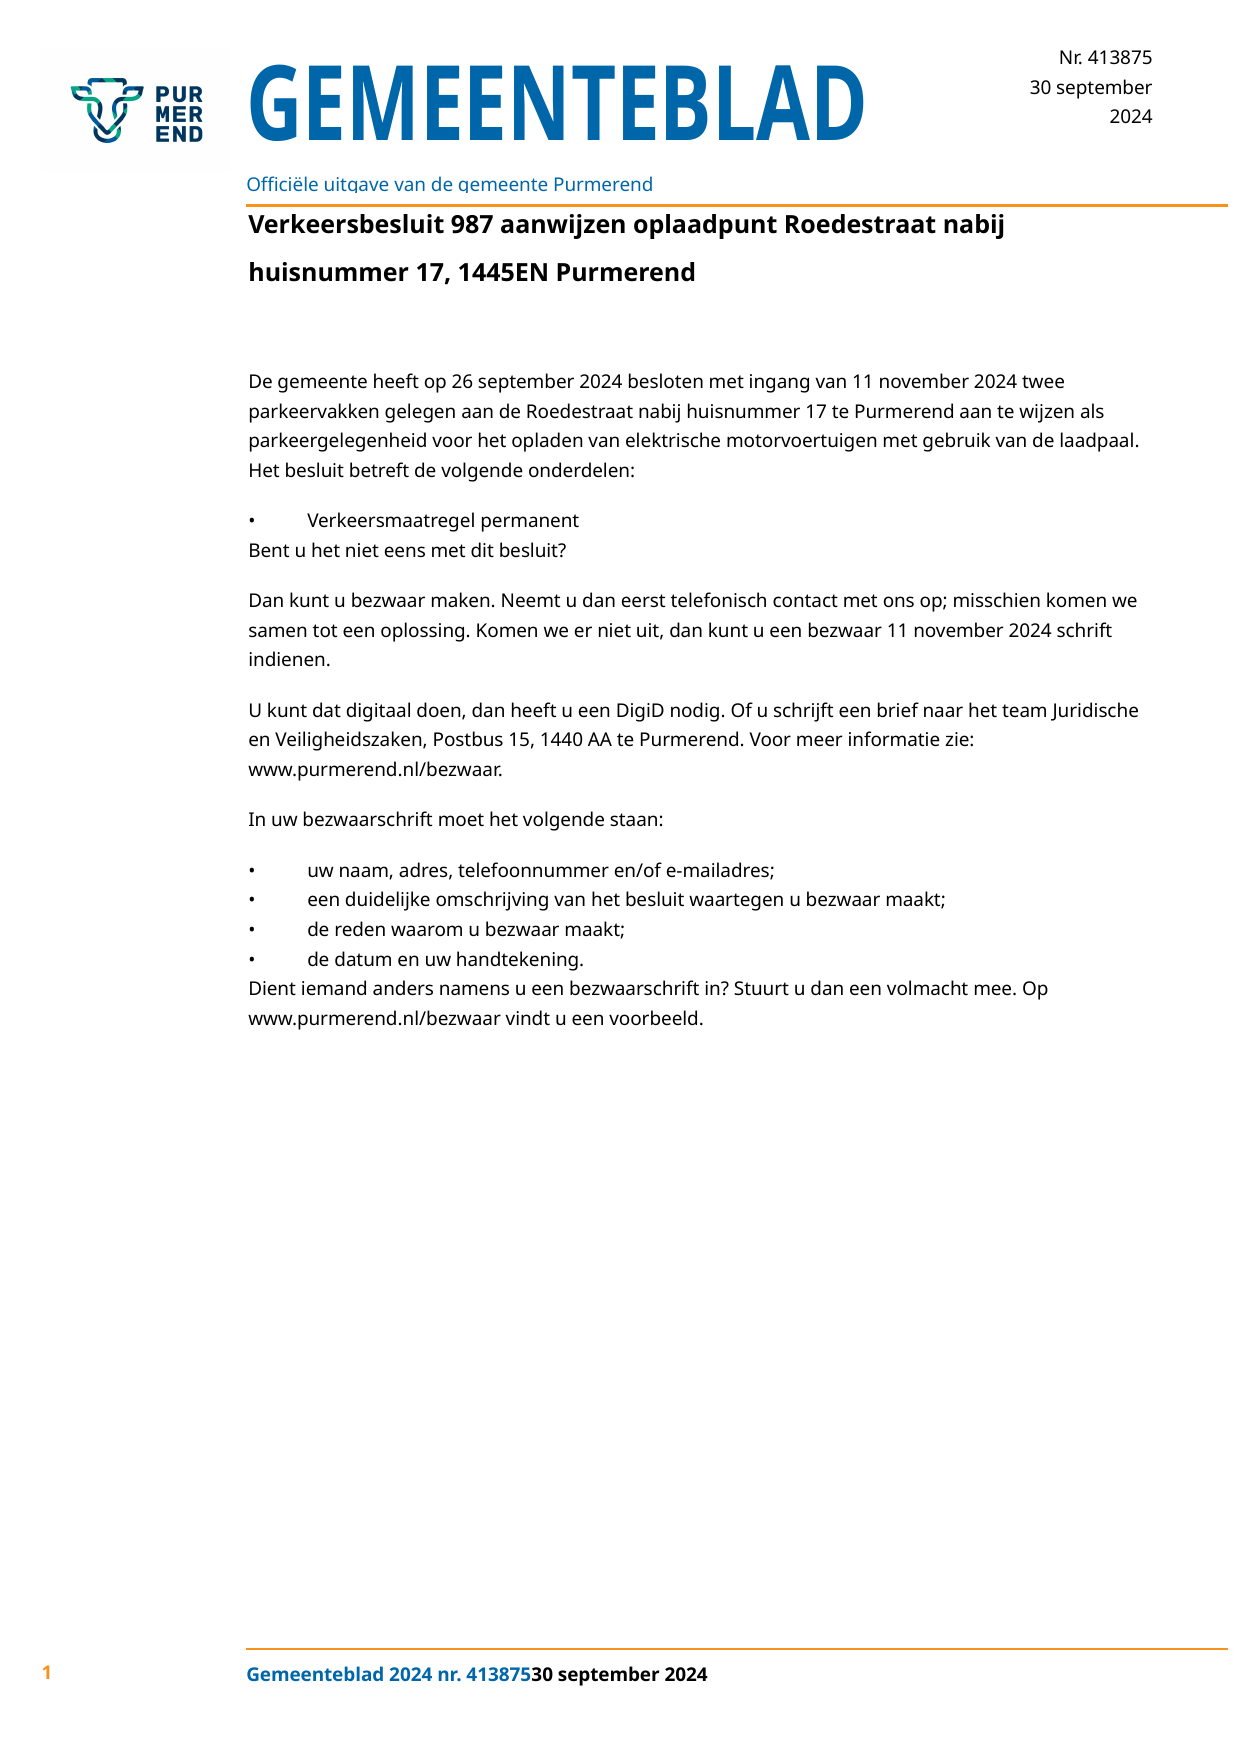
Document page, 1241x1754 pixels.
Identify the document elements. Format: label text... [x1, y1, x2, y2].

text Dient iemand anders namens u een bezwaarschrift in? Stuurt u dan een volmacht mee. Op www.purmerend.nl/bezwaar vindt u een voorbeeld. [248, 975, 1152, 1031]
list de datum en uw handtekening. [248, 946, 1152, 972]
text Bent u het niet eens met dit besluit? [248, 537, 1152, 563]
text U kunt dat digitaal doen, dan heeft u een DigiD nodig. Of u schrijft een brief naar het team Juridische en Veiligheidszaken, Postbus 15, 1440 AA te Purmerend. Voor meer informatie zie: www.purmerend.nl/bezwaar. [248, 697, 1152, 782]
picture [41, 47, 231, 172]
list de reden waarom u bezwaar maakt; [248, 916, 1152, 942]
text Verkeersbesluit 987 aanwijzen oplaadpunt Roedestraat nabij huisnummer 17, 1445EN Purmerend [248, 207, 1152, 288]
list uw naam, adres, telefoonnummer en/of e-mailadres; [248, 857, 1152, 883]
text Dan kunt u bezwaar maken. Neemt u dan eerst telefonisch contact met ons op; misschien komen we samen tot een oplossing. Komen we er niet uit, dan kunt u een bezwaar 11 november 2024 schrift indienen. [248, 587, 1152, 672]
text In uw bezwaarschrift moet het volgende staan: [248, 807, 1152, 832]
list Verkeersmaatregel permanent [248, 507, 1152, 533]
list een duidelijke omschrijving van het besluit waartegen u bezwaar maakt; [248, 887, 1152, 912]
text De gemeente heeft op 26 september 2024 besloten met ingang van 11 november 2024 twee parkeervakken gelegen aan de Roedestraat nabij huisnummer 17 te Purmerend aan te wijzen als parkeergelegenheid voor het opladen van elektrische motorvoertuigen met gebruik van de laadpaal. Het besluit betreft de volgende onderdelen: [248, 368, 1152, 483]
